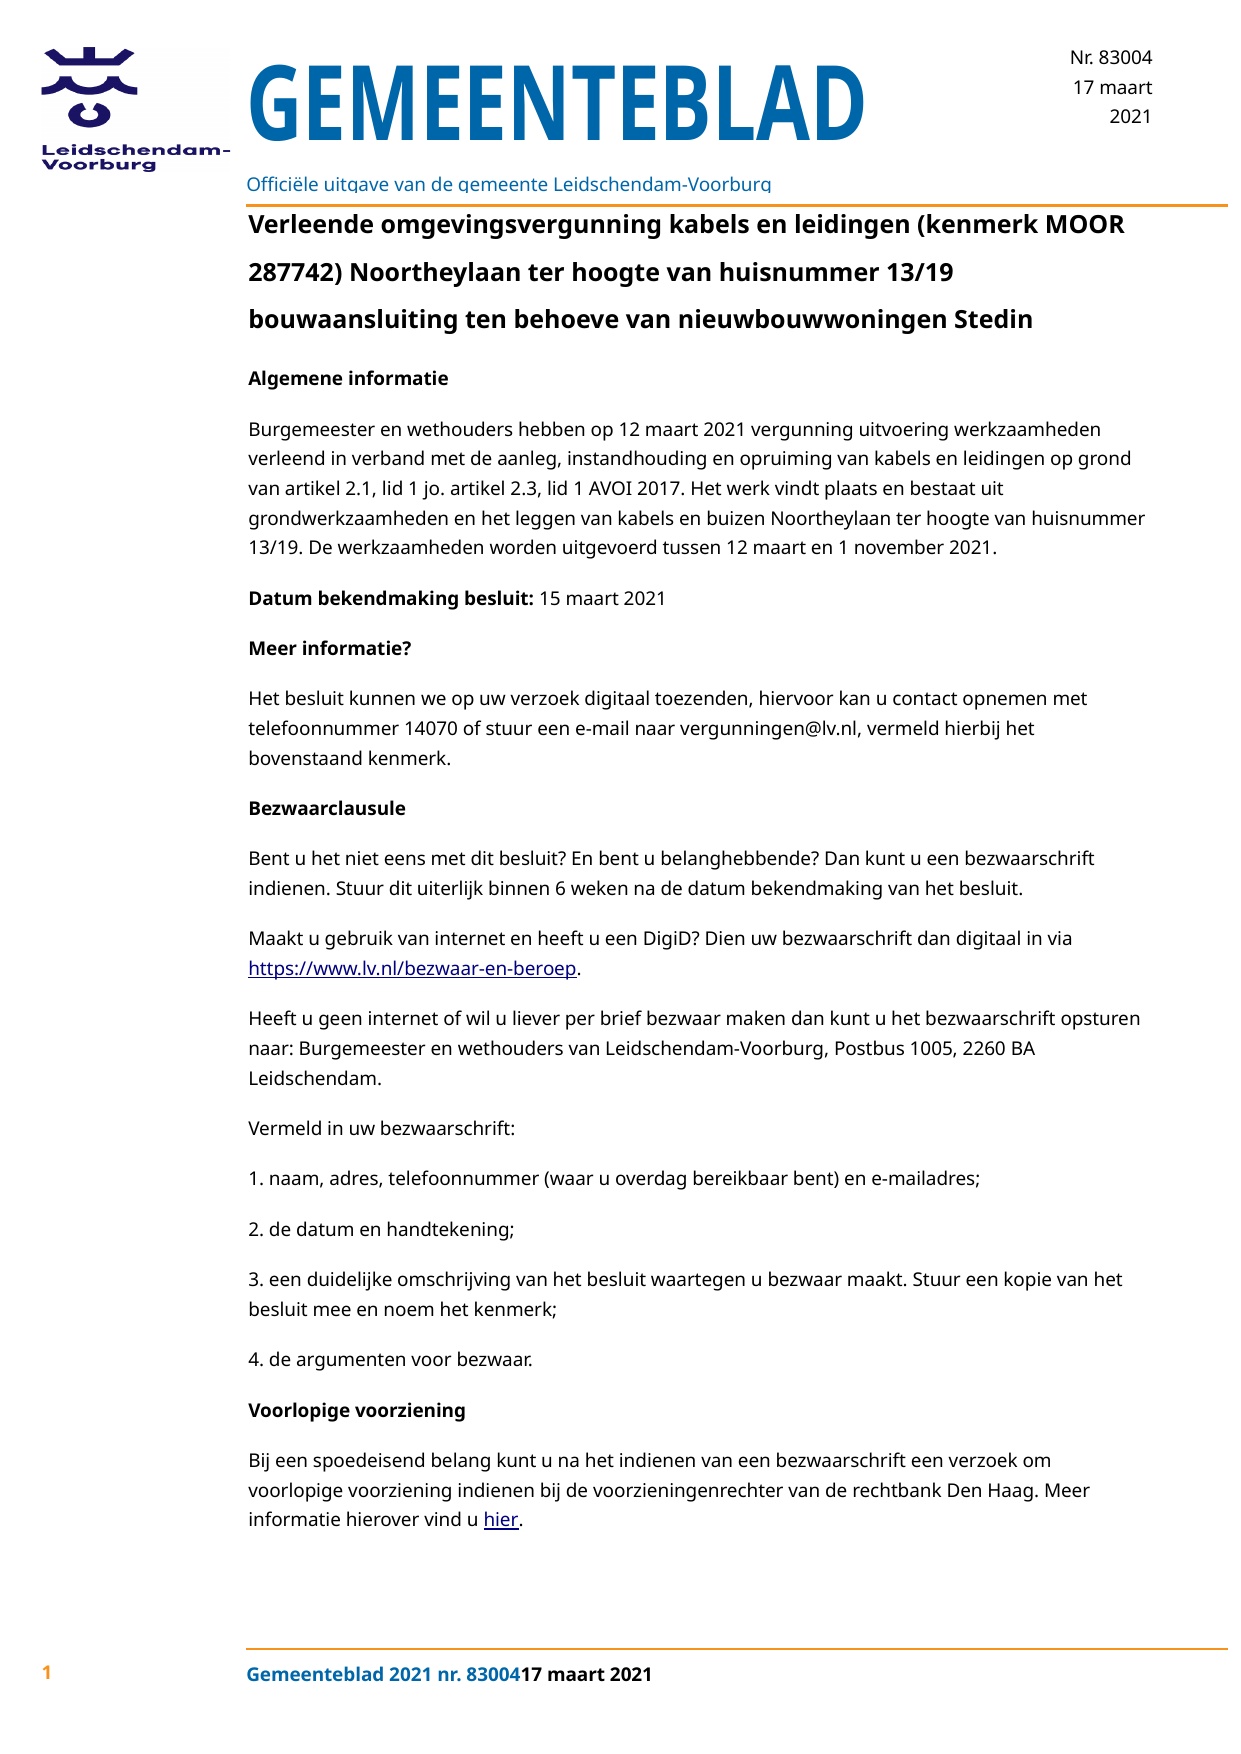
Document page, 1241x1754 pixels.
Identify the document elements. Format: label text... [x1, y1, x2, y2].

text Voorlopige voorziening [248, 1397, 1152, 1422]
text Vermeld in uw bezwaarschrift: [248, 1115, 1152, 1141]
text Algemene informatie [248, 366, 1152, 391]
text Bent u het niet eens met dit besluit? En bent u belanghebbende? Dan kunt u een bezwaarschrift indienen. Stuur dit uiterlijk binnen 6 weken na de datum bekendmaking van het besluit. [248, 846, 1152, 901]
text Burgemeester en wethouders hebben op 12 maart 2021 vergunning uitvoering werkzaamheden verleend in verband met de aanleg, instandhouding en opruiming van kabels en leidingen op grond van artikel 2.1, lid 1 jo. artikel 2.3, lid 1 AVOI 2017. Het werk vindt plaats en bestaat uit grondwerkzaamheden en het leggen van kabels en buizen Noortheylaan ter hoogte van huisnummer 13/19. De werkzaamheden worden uitgevoerd tussen 12 maart en 1 november 2021. [248, 416, 1152, 560]
text 3. een duidelijke omschrijving van het besluit waartegen u bezwaar maakt. Stuur een kopie van het besluit mee en noem het kenmerk; [248, 1266, 1152, 1322]
picture [41, 47, 231, 172]
text Verleende omgevingsvergunning kabels en leidingen (kenmerk MOOR 287742) Noortheylaan ter hoogte van huisnummer 13/19 bouwaansluiting ten behoeve van nieuwbouwwoningen Stedin [248, 207, 1152, 336]
text Meer informatie? [248, 635, 1152, 661]
text 4. de argumenten voor bezwaar. [248, 1346, 1152, 1372]
text Heeft u geen internet of wil u liever per brief bezwaar maken dan kunt u het bezwaarschrift opsturen naar: Burgemeester en wethouders van Leidschendam-Voorburg, Postbus 1005, 2260 BA Leidschendam. [248, 1006, 1152, 1090]
text 1. naam, adres, telefoonnummer (waar u overdag bereikbaar bent) en e-mailadres; [248, 1166, 1152, 1191]
text 2. de datum en handtekening; [248, 1216, 1152, 1242]
text Bij een spoedeisend belang kunt u na het indienen van een bezwaarschrift een verzoek om voorlopige voorziening indienen bij de voorzieningenrechter van de rechtbank Den Haag. Meer informatie hierover vind u hier. [248, 1447, 1152, 1532]
text Bezwaarclausule [248, 795, 1152, 821]
text Het besluit kunnen we op uw verzoek digitaal toezenden, hiervoor kan u contact opnemen met telefoonnummer 14070 of stuur een e-mail naar vergunningen@lv.nl, vermeld hierbij het bovenstaand kenmerk. [248, 686, 1152, 770]
text Datum bekendmaking besluit: 15 maart 2021 [248, 585, 1152, 610]
text Maakt u gebruik van internet en heeft u een DigiD? Dien uw bezwaarschrift dan digitaal in via https://www.lv.nl/bezwaar-en-beroep. [248, 926, 1152, 981]
